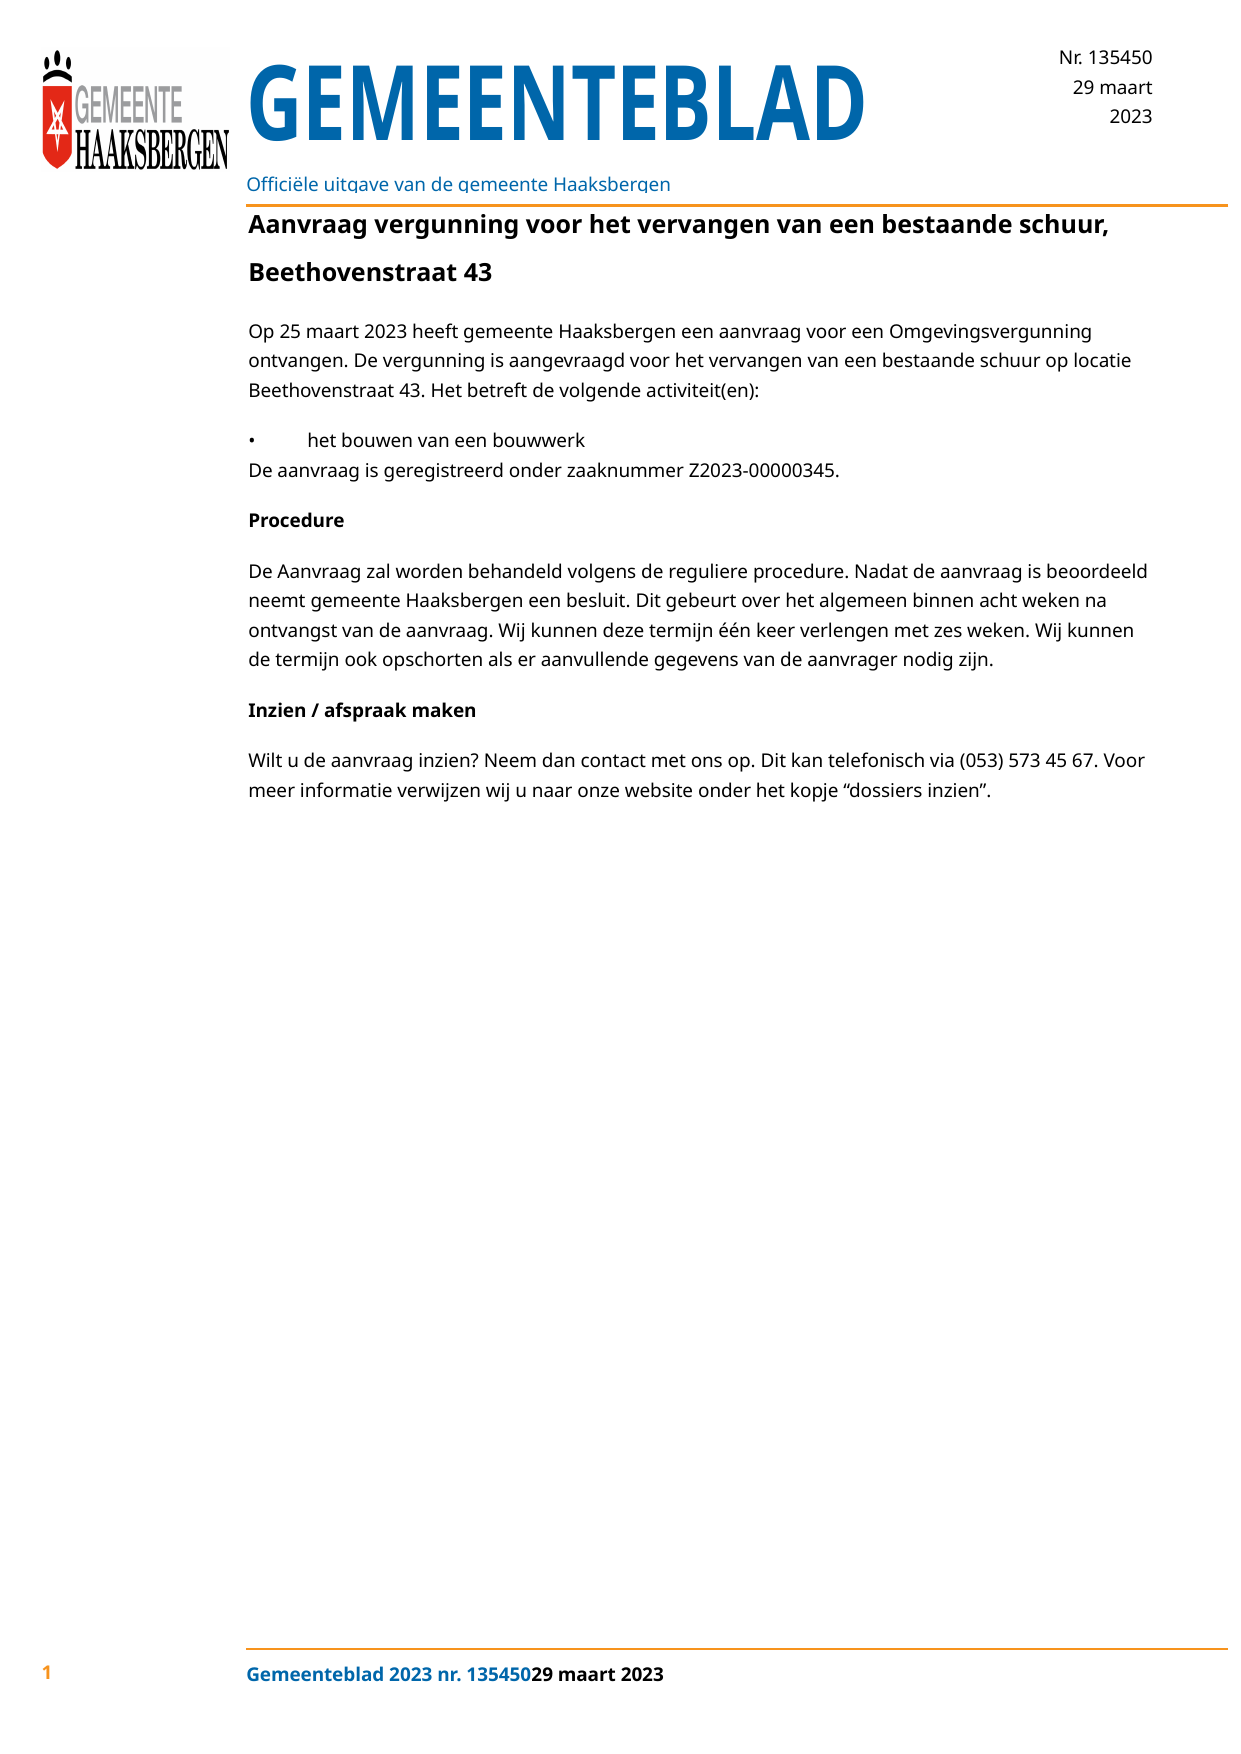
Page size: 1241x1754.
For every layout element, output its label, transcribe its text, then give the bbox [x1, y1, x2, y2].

text Wilt u de aanvraag inzien? Neem dan contact met ons op. Dit kan telefonisch via (053) 573 45 67. Voor meer informatie verwijzen wij u naar onze website onder het kopje “dossiers inzien”. [248, 747, 1152, 803]
text Aanvraag vergunning voor het vervangen van een bestaande schuur, Beethovenstraat 43 [248, 207, 1152, 288]
picture [41, 47, 231, 172]
text Inzien / afspraak maken [248, 697, 1152, 723]
text Op 25 maart 2023 heeft gemeente Haaksbergen een aanvraag voor een Omgevingsvergunning ontvangen. De vergunning is aangevraagd voor het vervangen van een bestaande schuur op locatie Beethovenstraat 43. Het betreft de volgende activiteit(en): [248, 318, 1152, 403]
text De aanvraag is geregistreerd onder zaaknummer Z2023-00000345. [248, 457, 1152, 483]
list het bouwen van een bouwwerk [248, 427, 1152, 453]
text De Aanvraag zal worden behandeld volgens de reguliere procedure. Nadat de aanvraag is beoordeeld neemt gemeente Haaksbergen een besluit. Dit gebeurt over het algemeen binnen acht weken na ontvangst van de aanvraag. Wij kunnen deze termijn één keer verlengen met zes weken. Wij kunnen de termijn ook opschorten als er aanvullende gegevens van de aanvrager nodig zijn. [248, 558, 1152, 672]
text Procedure [248, 507, 1152, 533]
